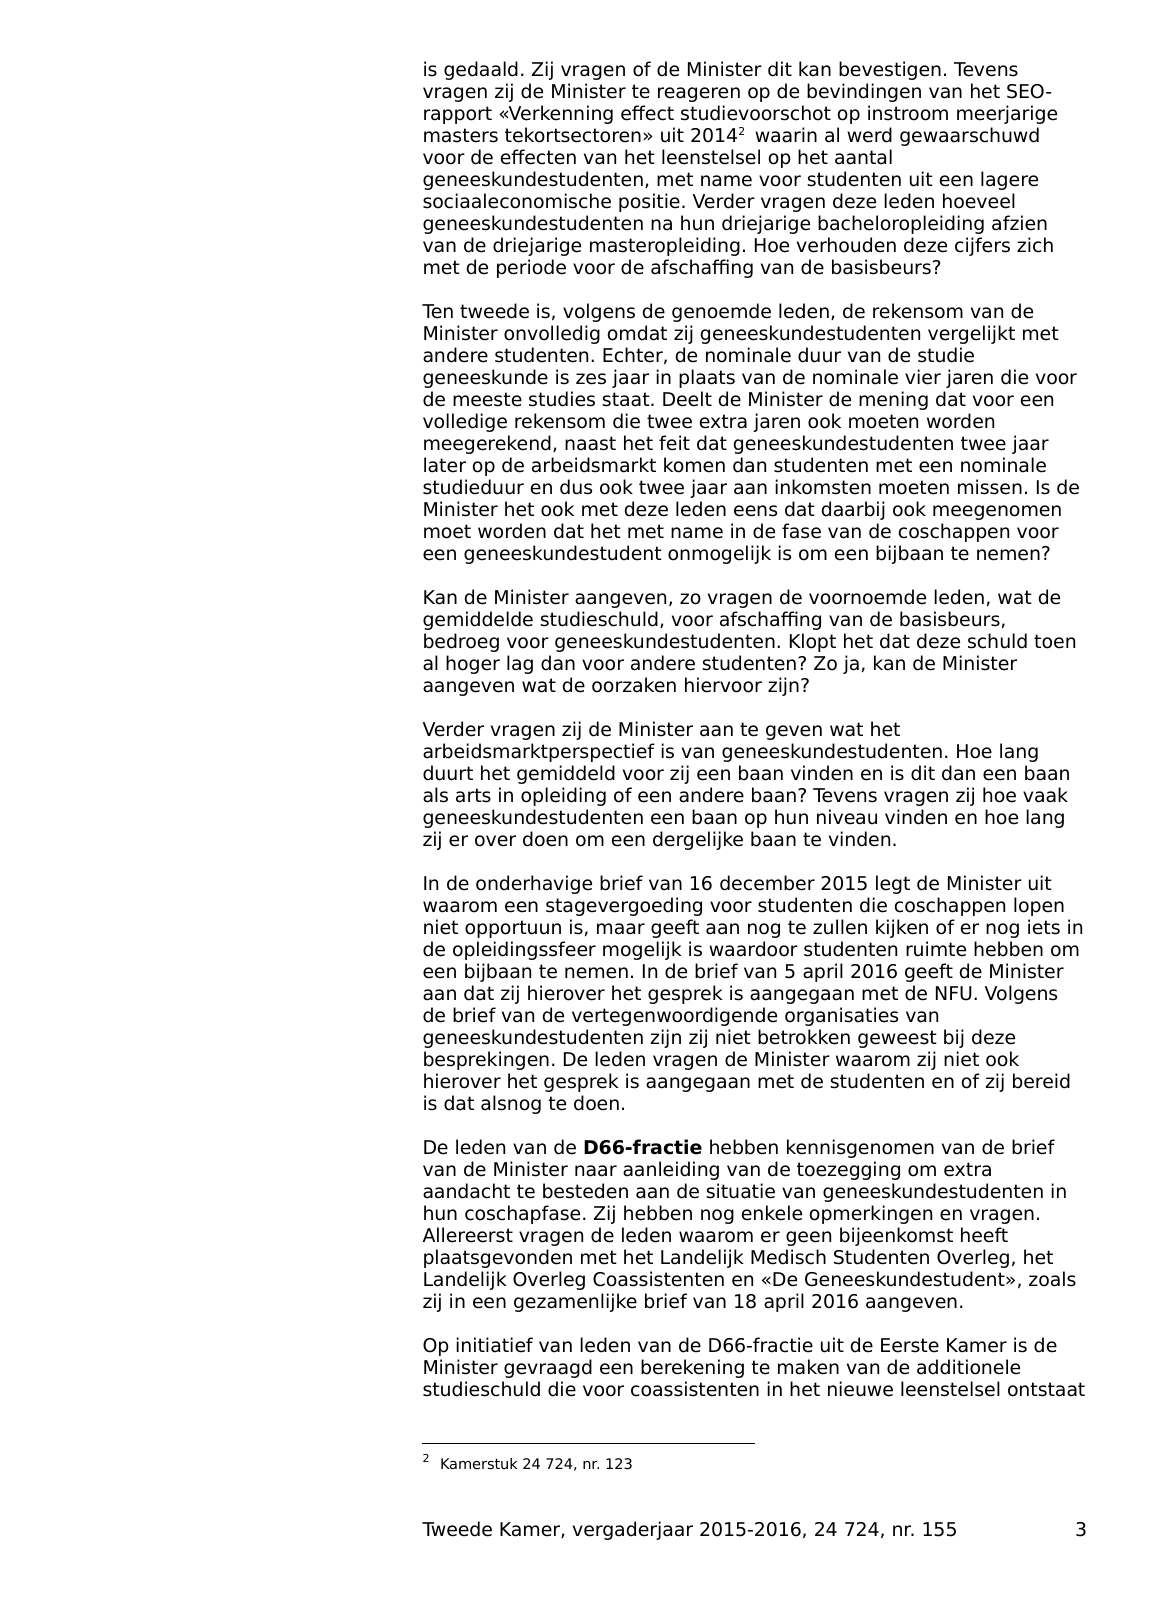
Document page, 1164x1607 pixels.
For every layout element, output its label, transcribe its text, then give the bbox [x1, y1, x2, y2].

text Verder vragen zij de Minister aan te geven wat het arbeidsmarktperspectief is van geneeskundestudenten. Hoe lang duurt het gemiddeld voor zij een baan vinden en is dit dan een baan als arts in opleiding of een andere baan? Tevens vragen zij hoe vaak geneeskundestudenten een baan op hun niveau vinden en hoe lang zij er over doen om een dergelijke baan te vinden. [422, 719, 1087, 851]
text Op initiatief van leden van de D66-fractie uit de Eerste Kamer is de Minister gevraagd een berekening te maken van de additionele studieschuld die voor coassistenten in het nieuwe leenstelsel ontstaat [422, 1335, 1087, 1401]
text Kamerstuk 24 724, nr. 123 [422, 1452, 1087, 1474]
text Allereerst vragen de leden waarom er geen bijeenkomst heeft plaatsgevonden met het Landelijk Medisch Studenten Overleg, het Landelijk Overleg Coassistenten en «De Geneeskundestudent», zoals zij in een gezamenlijke brief van 18 april 2016 aangeven. [422, 1225, 1087, 1313]
text Kan de Minister aangeven, zo vragen de voornoemde leden, wat de gemiddelde studieschuld, voor afschaffing van de basisbeurs, bedroeg voor geneeskundestudenten. Klopt het dat deze schuld toen al hoger lag dan voor andere studenten? Zo ja, kan de Minister aangeven wat de oorzaken hiervoor zijn? [422, 587, 1087, 697]
text In de onderhavige brief van 16 december 2015 legt de Minister uit waarom een stagevergoeding voor studenten die coschappen lopen niet opportuun is, maar geeft aan nog te zullen kijken of er nog iets in de opleidingssfeer mogelijk is waardoor studenten ruimte hebben om een bijbaan te nemen. In de brief van 5 april 2016 geeft de Minister aan dat zij hierover het gesprek is aangegaan met de NFU. Volgens de brief van de vertegenwoordigende organisaties van geneeskundestudenten zijn zij niet betrokken geweest bij deze besprekingen. De leden vragen de Minister waarom zij niet ook hierover het gesprek is aangegaan met de studenten en of zij bereid is dat alsnog te doen. [422, 873, 1087, 1115]
text De leden van de D66-fractie hebben kennisgenomen van de brief van de Minister naar aanleiding van de toezegging om extra aandacht te besteden aan de situatie van geneeskundestudenten in hun coschapfase. Zij hebben nog enkele opmerkingen en vragen. [422, 1137, 1087, 1225]
text is gedaald. Zij vragen of de Minister dit kan bevestigen. Tevens vragen zij de Minister te reageren op de bevindingen van het SEO-rapport «Verkenning effect studievoorschot op instroom meerjarige masters tekortsectoren» uit 2014 waarin al werd gewaarschuwd voor de effecten van het leenstelsel op het aantal geneeskundestudenten, met name voor studenten uit een lagere sociaaleconomische positie. Verder vragen deze leden hoeveel geneeskundestudenten na hun driejarige bacheloropleiding afzien van de driejarige masteropleiding. Hoe verhouden deze cijfers zich met de periode voor de afschaffing van de basisbeurs? [422, 59, 1087, 279]
text Ten tweede is, volgens de genoemde leden, de rekensom van de Minister onvolledig omdat zij geneeskundestudenten vergelijkt met andere studenten. Echter, de nominale duur van de studie geneeskunde is zes jaar in plaats van de nominale vier jaren die voor de meeste studies staat. Deelt de Minister de mening dat voor een volledige rekensom die twee extra jaren ook moeten worden meegerekend, naast het feit dat geneeskundestudenten twee jaar later op de arbeidsmarkt komen dan studenten met een nominale studieduur en dus ook twee jaar aan inkomsten moeten missen. Is de Minister het ook met deze leden eens dat daarbij ook meegenomen moet worden dat het met name in de fase van de coschappen voor een geneeskundestudent onmogelijk is om een bijbaan te nemen? [422, 301, 1087, 565]
